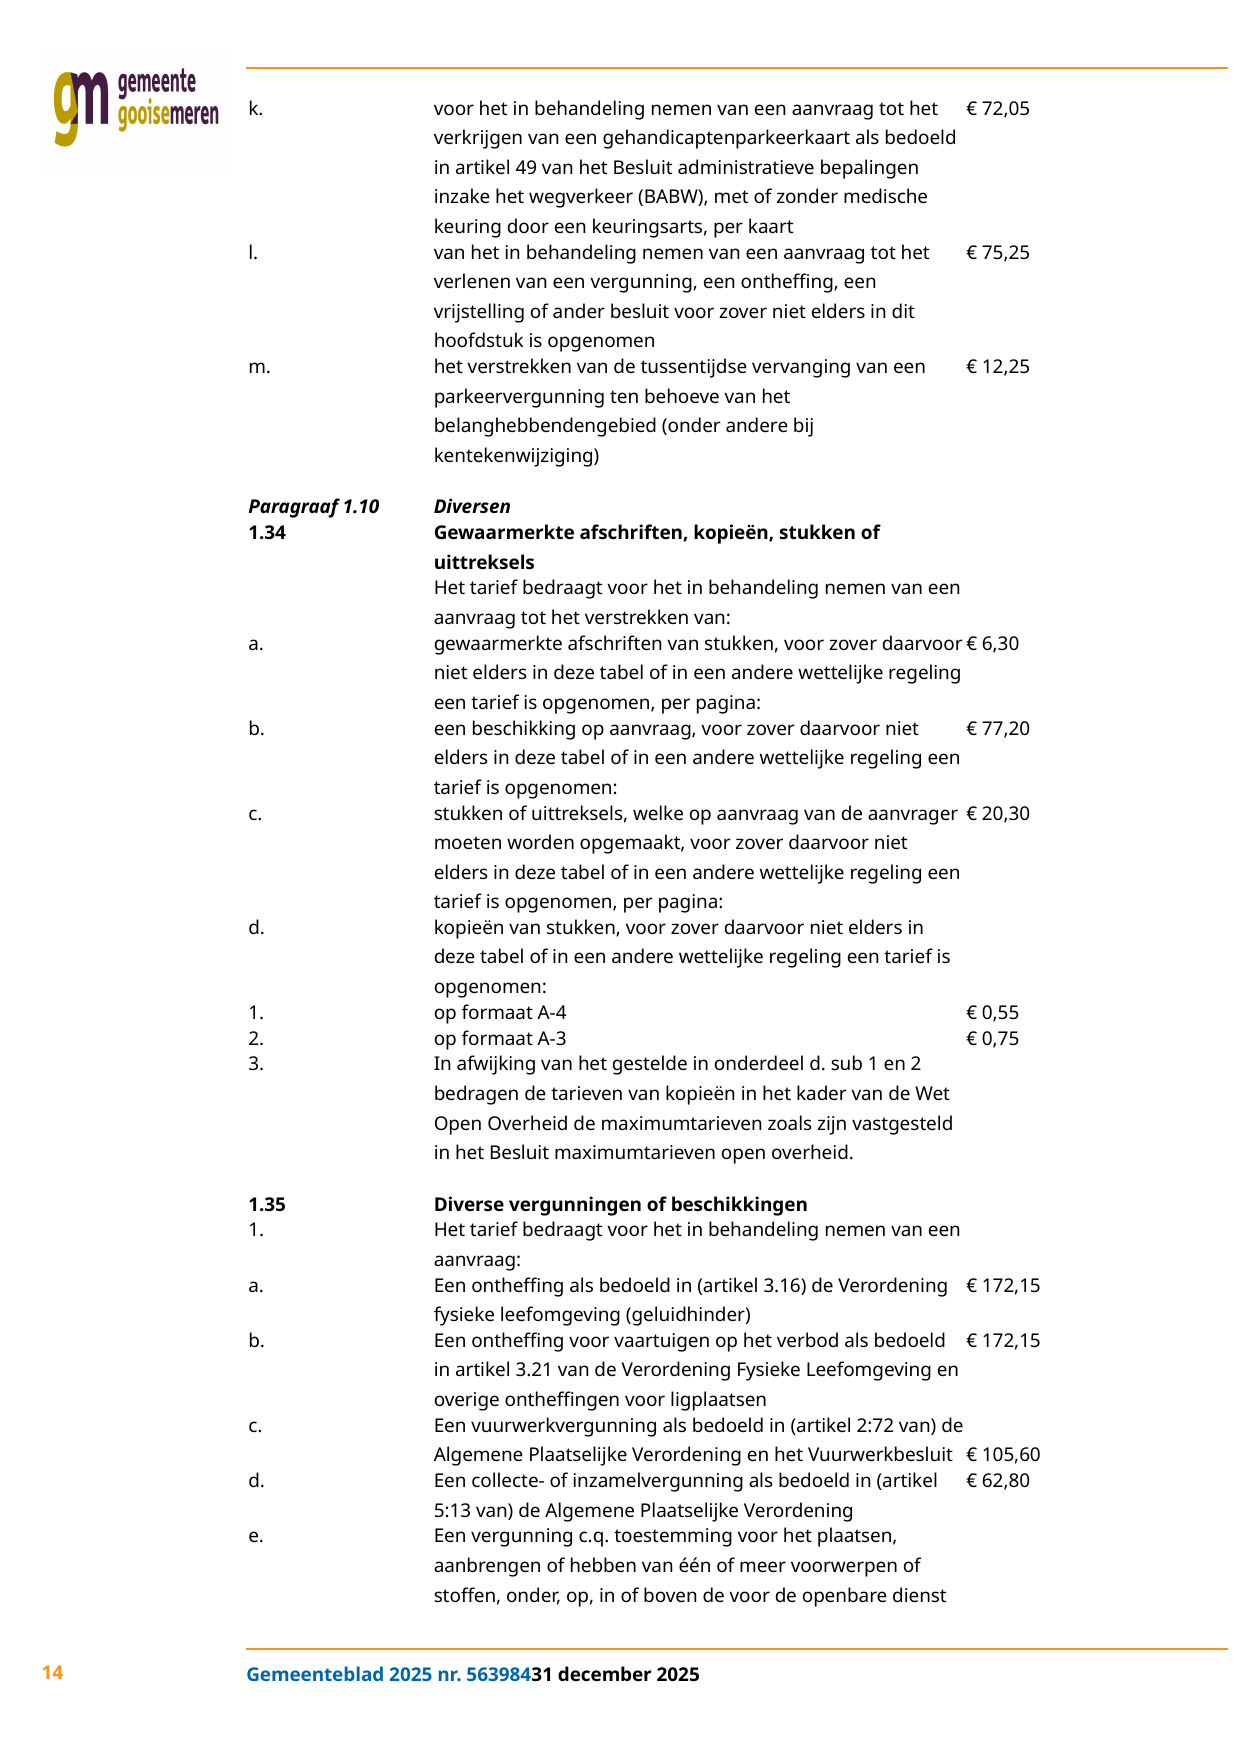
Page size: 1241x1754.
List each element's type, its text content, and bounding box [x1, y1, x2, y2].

table_cell a. [248, 630, 433, 715]
table_cell c. [248, 1412, 433, 1467]
table_cell [966, 468, 1152, 493]
table_cell 1.35 [248, 1191, 433, 1216]
table_cell b. [248, 715, 433, 800]
table_cell Gewaarmerkte afschriften, kopieën, stukken of uittreksels [434, 519, 966, 574]
table_cell k. [248, 95, 433, 239]
table_cell € 12,25 [966, 353, 1152, 468]
table_cell € 62,80 [966, 1467, 1152, 1523]
table_cell Een vuurwerkvergunning als bedoeld in (artikel 2:72 van) de Algemene Plaatselijke Verordening en het Vuurwerkbesluit [434, 1412, 966, 1467]
table_cell Het tarief bedraagt voor het in behandeling nemen van een aanvraag tot het verstrekken van: [434, 575, 966, 630]
table_cell Diverse vergunningen of beschikkingen [434, 1191, 966, 1216]
table_cell het verstrekken van de tussentijdse vervanging van een parkeervergunning ten behoeve van het belanghebbendengebied (onder andere bij kentekenwijziging) [434, 353, 966, 468]
table_cell d. [248, 1467, 433, 1523]
table_cell Een collecte- of inzamelvergunning als bedoeld in (artikel 5:13 van) de Algemene Plaatselijke Verordening [434, 1467, 966, 1523]
table_cell € 6,30 [966, 630, 1152, 715]
table_cell op formaat A-4 [434, 999, 966, 1025]
table_cell € 20,30 [966, 800, 1152, 914]
table_cell € 75,25 [966, 239, 1152, 353]
table_cell € 77,20 [966, 715, 1152, 800]
table_cell [966, 1191, 1152, 1216]
table_cell voor het in behandeling nemen van een aanvraag tot het verkrijgen van een gehandicaptenparkeerkaart als bedoeld in artikel 49 van het Besluit administratieve bepalingen inzake het wegverkeer (BABW), met of zonder medische keuring door een keuringsarts, per kaart [434, 95, 966, 239]
table_cell m. [248, 353, 433, 468]
table_cell kopieën van stukken, voor zover daarvoor niet elders in deze tabel of in een andere wettelijke regeling een tarief is opgenomen: [434, 914, 966, 999]
table_cell [434, 1165, 966, 1191]
table_cell [966, 494, 1152, 519]
table_cell [248, 575, 433, 630]
table_cell [966, 914, 1152, 999]
table_cell e. [248, 1523, 433, 1607]
table_cell [966, 1051, 1152, 1165]
table_cell € 0,55 [966, 999, 1152, 1025]
table_cell Paragraaf 1.10 [248, 494, 433, 519]
table_cell Een ontheffing voor vaartuigen op het verbod als bedoeld in artikel 3.21 van de Verordening Fysieke Leefomgeving en overige ontheffingen voor ligplaatsen [434, 1327, 966, 1412]
table_cell [966, 1165, 1152, 1191]
table_cell 1. [248, 1216, 433, 1272]
table_cell 3. [248, 1051, 433, 1165]
table_cell [434, 468, 966, 493]
table_cell Diversen [434, 494, 966, 519]
table_cell Een vergunning c.q. toestemming voor het plaatsen, aanbrengen of hebben van één of meer voorwerpen of stoffen, onder, op, in of boven de voor de openbare dienst [434, 1523, 966, 1607]
table_cell op formaat A-3 [434, 1025, 966, 1051]
table_cell [248, 1165, 433, 1191]
table_cell € 72,05 [966, 95, 1152, 239]
table_cell € 0,75 [966, 1025, 1152, 1051]
table_cell een beschikking op aanvraag, voor zover daarvoor niet elders in deze tabel of in een andere wettelijke regeling een tarief is opgenomen: [434, 715, 966, 800]
table_cell Het tarief bedraagt voor het in behandeling nemen van een aanvraag: [434, 1216, 966, 1272]
table_cell [966, 575, 1152, 630]
table_cell gewaarmerkte afschriften van stukken, voor zover daarvoor niet elders in deze tabel of in een andere wettelijke regeling een tarief is opgenomen, per pagina: [434, 630, 966, 715]
table_cell van het in behandeling nemen van een aanvraag tot het verlenen van een vergunning, een ontheffing, een vrijstelling of ander besluit voor zover niet elders in dit hoofdstuk is opgenomen [434, 239, 966, 353]
table_cell In afwijking van het gestelde in onderdeel d. sub 1 en 2 bedragen de tarieven van kopieën in het kader van de Wet Open Overheid de maximumtarieven zoals zijn vastgesteld in het Besluit maximumtarieven open overheid. [434, 1051, 966, 1165]
table_cell [966, 1216, 1152, 1272]
table_cell [248, 468, 433, 493]
table_cell 2. [248, 1025, 433, 1051]
table_cell a. [248, 1272, 433, 1327]
table_cell [966, 519, 1152, 574]
table_cell c. [248, 800, 433, 914]
table_cell b. [248, 1327, 433, 1412]
table_cell d. [248, 914, 433, 999]
table_cell [966, 1523, 1152, 1607]
table_cell Een ontheffing als bedoeld in (artikel 3.16) de Verordening fysieke leefomgeving (geluidhinder) [434, 1272, 966, 1327]
table_cell stukken of uittreksels, welke op aanvraag van de aanvrager moeten worden opgemaakt, voor zover daarvoor niet elders in deze tabel of in een andere wettelijke regeling een tarief is opgenomen, per pagina: [434, 800, 966, 914]
table_cell € 172,15 [966, 1272, 1152, 1327]
table_cell € 105,60 [966, 1412, 1152, 1467]
table_cell 1. [248, 999, 433, 1025]
table_cell € 172,15 [966, 1327, 1152, 1412]
table_cell 1.34 [248, 519, 433, 574]
table_cell l. [248, 239, 433, 353]
picture [41, 47, 231, 172]
